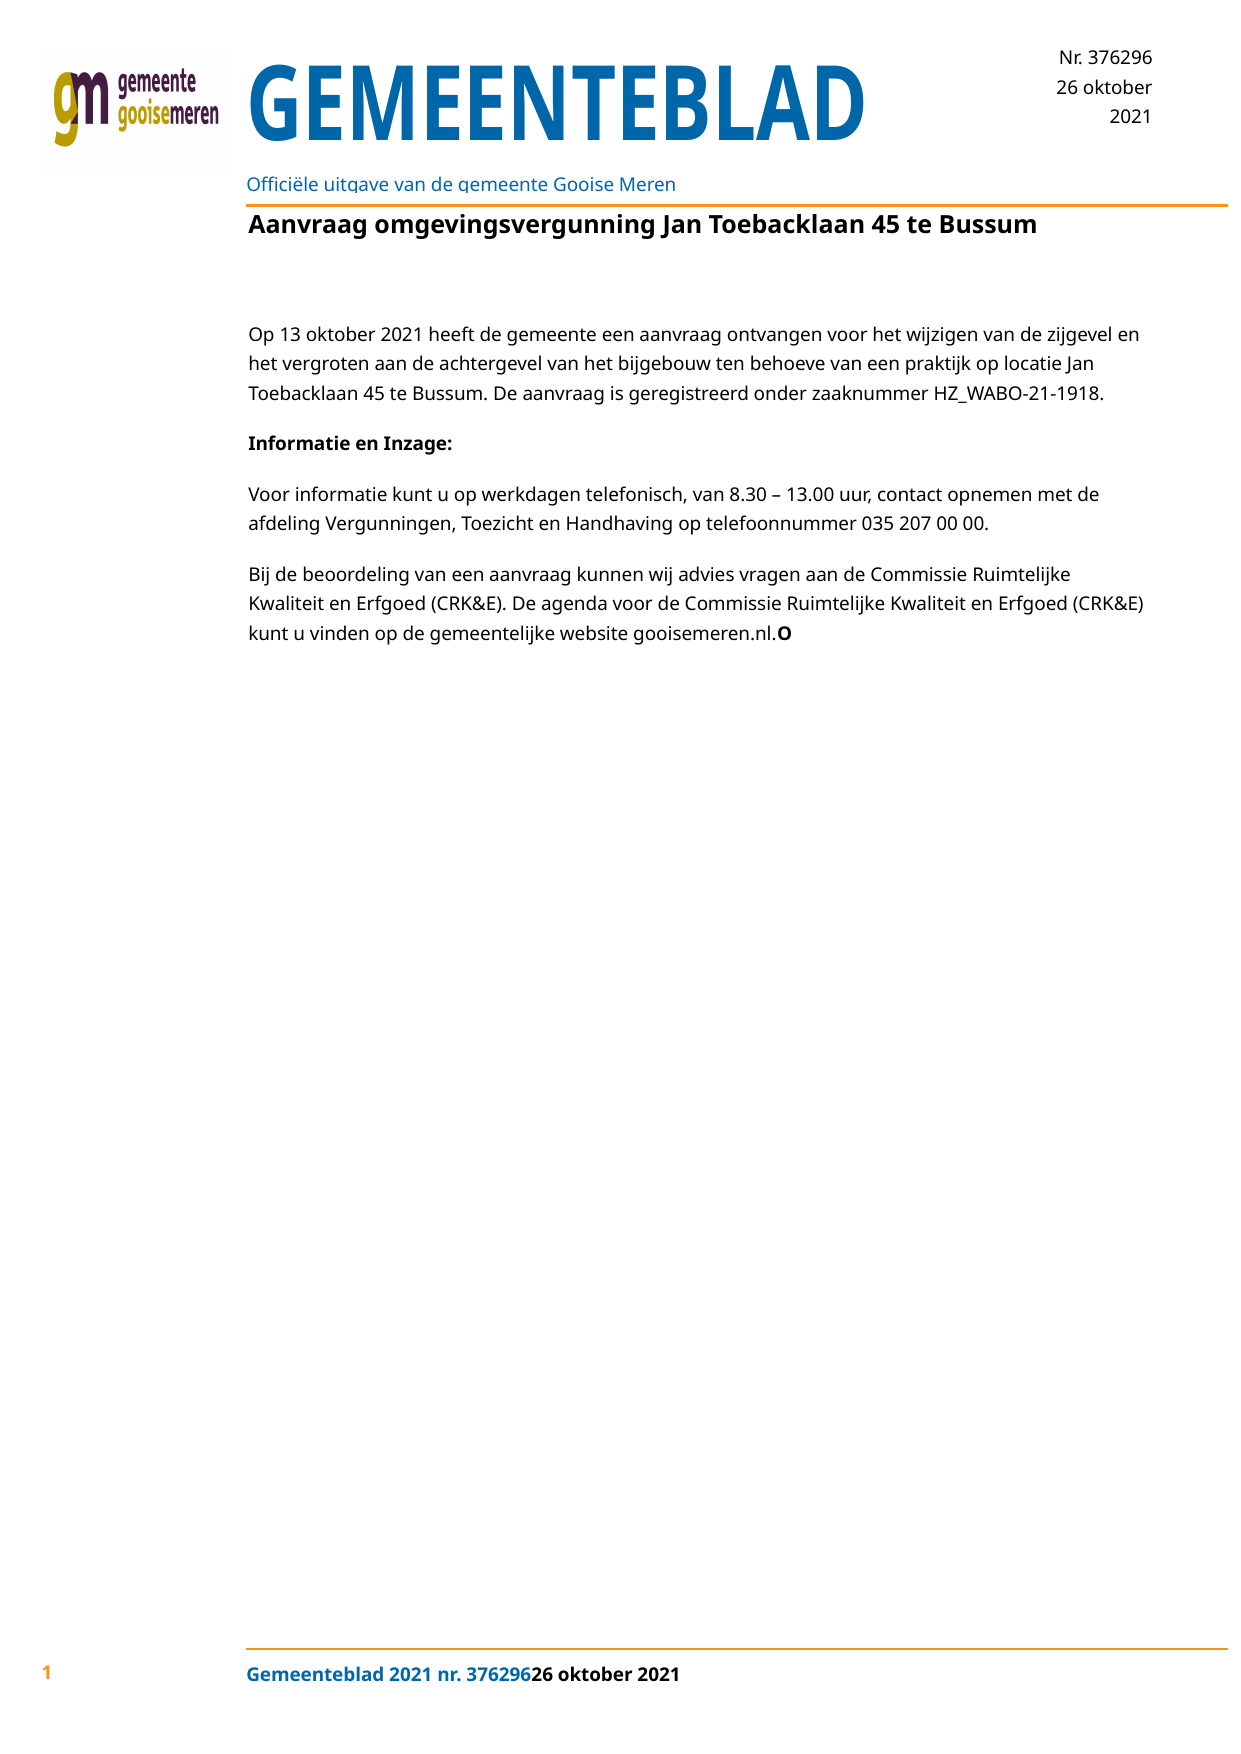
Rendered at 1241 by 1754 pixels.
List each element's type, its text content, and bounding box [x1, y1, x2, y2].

text Voor informatie kunt u op werkdagen telefonisch, van 8.30 – 13.00 uur, contact opnemen met de afdeling Vergunningen, Toezicht en Handhaving op telefoonnummer 035 207 00 00. [248, 481, 1152, 536]
text Informatie en Inzage: [248, 430, 1152, 456]
text Aanvraag omgevingsvergunning Jan Toebacklaan 45 te Bussum [248, 207, 1152, 241]
picture [41, 47, 231, 172]
text Bij de beoordeling van een aanvraag kunnen wij advies vragen aan de Commissie Ruimtelijke Kwaliteit en Erfgoed (CRK&E). De agenda voor de Commissie Ruimtelijke Kwaliteit en Erfgoed (CRK&E) kunt u vinden op de gemeentelijke website gooisemeren.nl.O [248, 561, 1152, 646]
text Op 13 oktober 2021 heeft de gemeente een aanvraag ontvangen voor het wijzigen van de zijgevel en het vergroten aan de achtergevel van het bijgebouw ten behoeve van een praktijk op locatie Jan Toebacklaan 45 te Bussum. De aanvraag is geregistreerd onder zaaknummer HZ_WABO-21-1918. [248, 321, 1152, 406]
